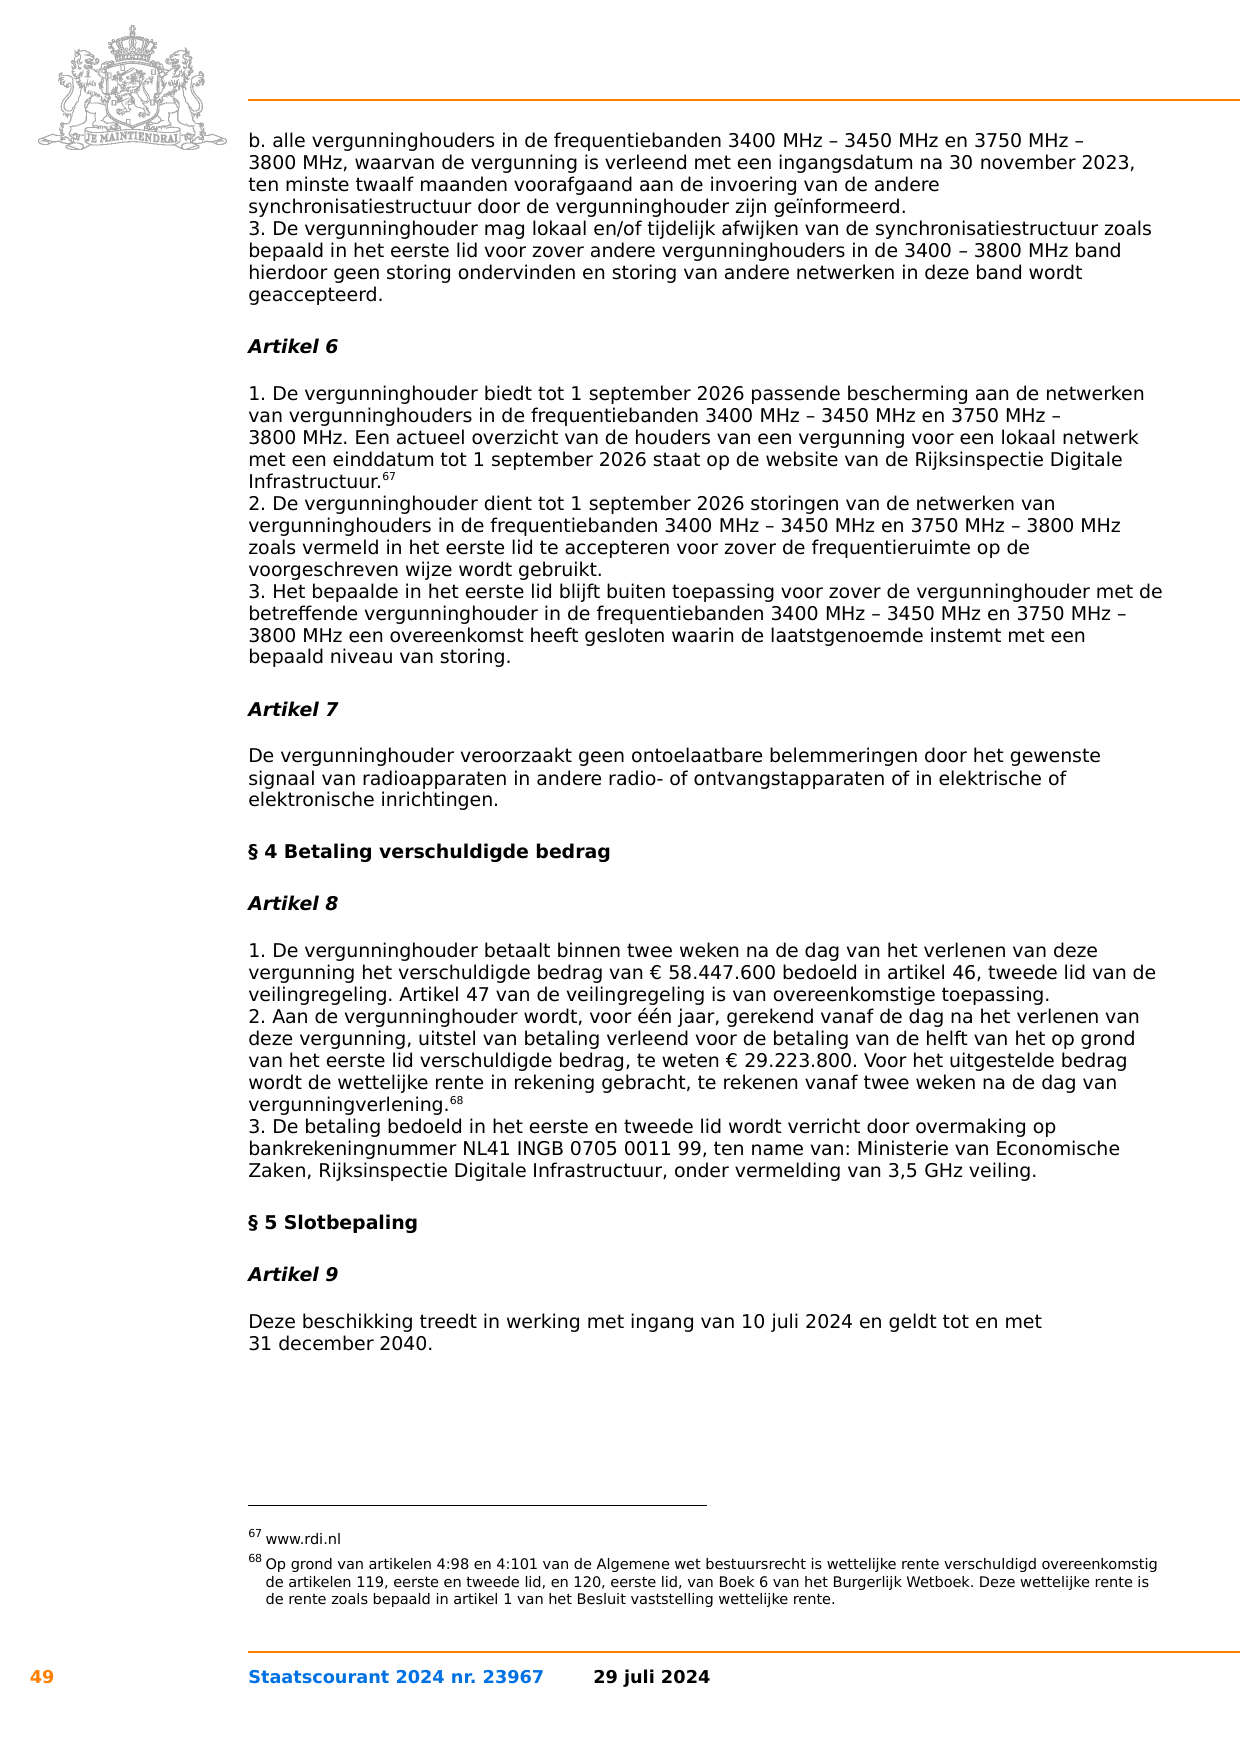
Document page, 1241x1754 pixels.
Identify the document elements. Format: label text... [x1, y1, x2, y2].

subtitle Artikel 8 [248, 893, 1163, 915]
text b. alle vergunninghouders in de frequentiebanden 3400 MHz – 3450 MHz en 3750 MHz – 3800 MHz, waarvan de vergunning is verleend met een ingangsdatum na 30 november 2023, ten minste twaalf maanden voorafgaand aan de invoering van de andere synchronisatiestructuur door de vergunninghouder zijn geïnformeerd. [248, 130, 1163, 218]
text www.rdi.nl [248, 1527, 1163, 1549]
subtitle § 4 Betaling verschuldigde bedrag [248, 841, 1163, 863]
text Op grond van artikelen 4:98 en 4:101 van de Algemene wet bestuursrecht is wettelijke rente verschuldigd overeenkomstig de artikelen 119, eerste en tweede lid, en 120, eerste lid, van Boek 6 van het Burgerlijk Wetboek. Deze wettelijke rente is de rente zoals bepaald in artikel 1 van het Besluit vaststelling wettelijke rente. [248, 1552, 1163, 1608]
subtitle Artikel 7 [248, 698, 1163, 720]
text 2. De vergunninghouder dient tot 1 september 2026 storingen van de netwerken van vergunninghouders in de frequentiebanden 3400 MHz – 3450 MHz en 3750 MHz – 3800 MHz zoals vermeld in het eerste lid te accepteren voor zover de frequentieruimte op de voorgeschreven wijze wordt gebruikt. [248, 493, 1163, 581]
subtitle § 5 Slotbepaling [248, 1212, 1163, 1234]
subtitle Artikel 6 [248, 336, 1163, 358]
text 3. Het bepaalde in het eerste lid blijft buiten toepassing voor zover de vergunninghouder met de betreffende vergunninghouder in de frequentiebanden 3400 MHz – 3450 MHz en 3750 MHz – 3800 MHz een overeenkomst heeft gesloten waarin de laatstgenoemde instemt met een bepaald niveau van storing. [248, 581, 1163, 668]
text 3. De vergunninghouder mag lokaal en/of tijdelijk afwijken van de synchronisatiestructuur zoals bepaald in het eerste lid voor zover andere vergunninghouders in de 3400 – 3800 MHz band hierdoor geen storing ondervinden en storing van andere netwerken in deze band wordt geaccepteerd. [248, 218, 1163, 306]
text De vergunninghouder veroorzaakt geen ontoelaatbare belemmeringen door het gewenste signaal van radioapparaten in andere radio- of ontvangstapparaten of in elektrische of elektronische inrichtingen. [248, 745, 1163, 811]
text 3. De betaling bedoeld in het eerste en tweede lid wordt verricht door overmaking op bankrekeningnummer NL41 INGB 0705 0011 99, ten name van: Ministerie van Economische Zaken, Rijksinspectie Digitale Infrastructuur, onder vermelding van 3,5 GHz veiling. [248, 1116, 1163, 1182]
text Deze beschikking treedt in werking met ingang van 10 juli 2024 en geldt tot en met 31 december 2040. [248, 1311, 1163, 1355]
subtitle Artikel 9 [248, 1264, 1163, 1286]
picture [38, 25, 227, 150]
text 1. De vergunninghouder biedt tot 1 september 2026 passende bescherming aan de netwerken van vergunninghouders in de frequentiebanden 3400 MHz – 3450 MHz en 3750 MHz – 3800 MHz. Een actueel overzicht van de houders van een vergunning voor een lokaal netwerk met een einddatum tot 1 september 2026 staat op de website van de Rijksinspectie Digitale Infrastructuur. [248, 383, 1163, 493]
text 1. De vergunninghouder betaalt binnen twee weken na de dag van het verlenen van deze vergunning het verschuldigde bedrag van € 58.447.600 bedoeld in artikel 46, tweede lid van de veilingregeling. Artikel 47 van de veilingregeling is van overeenkomstige toepassing. [248, 940, 1163, 1006]
text 2. Aan de vergunninghouder wordt, voor één jaar, gerekend vanaf de dag na het verlenen van deze vergunning, uitstel van betaling verleend voor de betaling van de helft van het op grond van het eerste lid verschuldigde bedrag, te weten € 29.223.800. Voor het uitgestelde bedrag wordt de wettelijke rente in rekening gebracht, te rekenen vanaf twee weken na de dag van vergunningverlening. [248, 1006, 1163, 1116]
